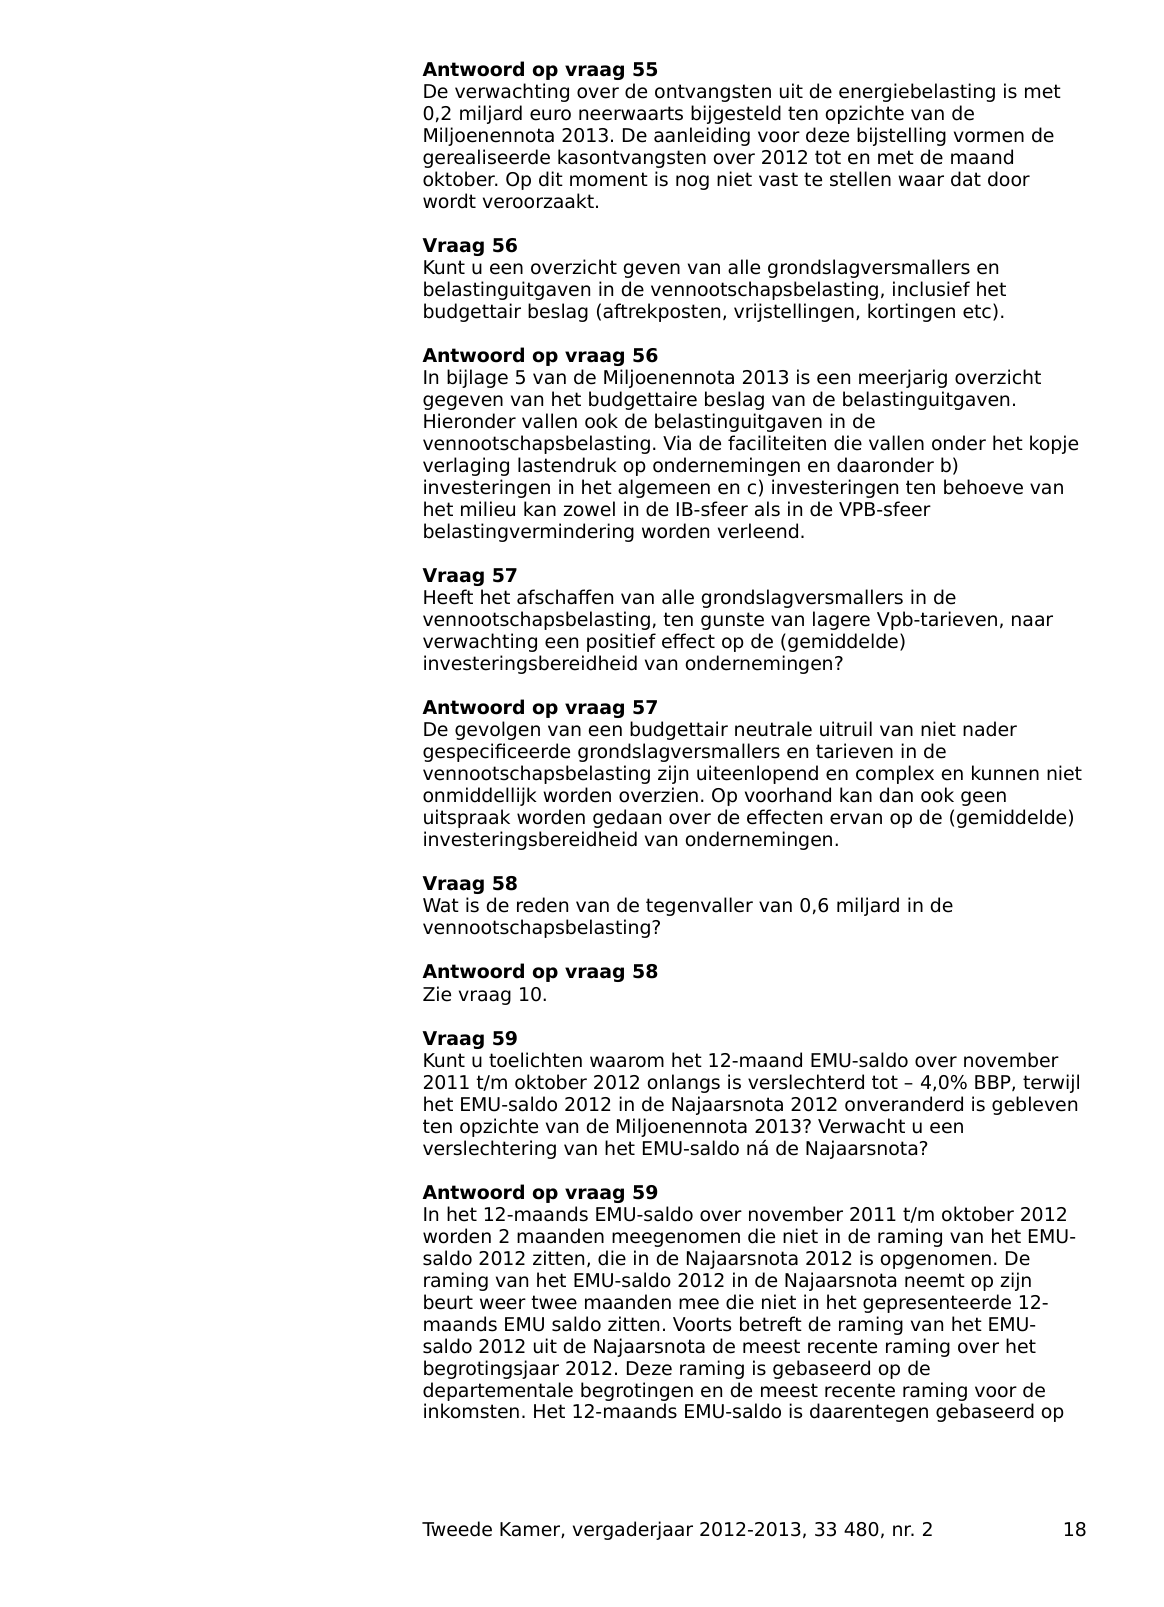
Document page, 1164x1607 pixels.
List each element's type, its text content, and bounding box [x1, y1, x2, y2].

text Antwoord op vraag 56 [422, 345, 1087, 367]
text De verwachting over de ontvangsten uit de energiebelasting is met 0,2 miljard euro neerwaarts bijgesteld ten opzichte van de Miljoenennota 2013. De aanleiding voor deze bijstelling vormen de gerealiseerde kasontvangsten over 2012 tot en met de maand oktober. Op dit moment is nog niet vast te stellen waar dat door wordt veroorzaakt. [422, 81, 1087, 213]
text Heeft het afschaffen van alle grondslagversmallers in de vennootschapsbelasting, ten gunste van lagere Vpb-tarieven, naar verwachting een positief effect op de (gemiddelde) investeringsbereidheid van ondernemingen? [422, 587, 1087, 675]
text Antwoord op vraag 58 [422, 961, 1087, 983]
text Kunt u een overzicht geven van alle grondslagversmallers en belastinguitgaven in de vennootschapsbelasting, inclusief het budgettair beslag (aftrekposten, vrijstellingen, kortingen etc). [422, 257, 1087, 323]
text Vraag 58 [422, 873, 1087, 895]
text Antwoord op vraag 55 [422, 59, 1087, 81]
text Vraag 57 [422, 565, 1087, 587]
text Antwoord op vraag 59 [422, 1182, 1087, 1204]
text Zie vraag 10. [422, 983, 1087, 1005]
text Kunt u toelichten waarom het 12-maand EMU-saldo over november 2011 t/m oktober 2012 onlangs is verslechterd tot – 4,0% BBP, terwijl het EMU-saldo 2012 in de Najaarsnota 2012 onveranderd is gebleven ten opzichte van de Miljoenennota 2013? Verwacht u een verslechtering van het EMU-saldo ná de Najaarsnota? [422, 1049, 1087, 1159]
text De gevolgen van een budgettair neutrale uitruil van niet nader gespecificeerde grondslagversmallers en tarieven in de vennootschapsbelasting zijn uiteenlopend en complex en kunnen niet onmiddellijk worden overzien. Op voorhand kan dan ook geen uitspraak worden gedaan over de effecten ervan op de (gemiddelde) investeringsbereidheid van ondernemingen. [422, 719, 1087, 851]
text Antwoord op vraag 57 [422, 697, 1087, 719]
text Vraag 59 [422, 1028, 1087, 1049]
text In het 12-maands EMU-saldo over november 2011 t/m oktober 2012 worden 2 maanden meegenomen die niet in de raming van het EMU-saldo 2012 zitten, die in de Najaarsnota 2012 is opgenomen. De raming van het EMU-saldo 2012 in de Najaarsnota neemt op zijn beurt weer twee maanden mee die niet in het gepresenteerde 12-maands EMU saldo zitten. Voorts betreft de raming van het EMU-saldo 2012 uit de Najaarsnota de meest recente raming over het begrotingsjaar 2012. Deze raming is gebaseerd op de departementale begrotingen en de meest recente raming voor de inkomsten. Het 12-maands EMU-saldo is daarentegen gebaseerd op [422, 1204, 1087, 1423]
text Wat is de reden van de tegenvaller van 0,6 miljard in de vennootschapsbelasting? [422, 895, 1087, 939]
text Vraag 56 [422, 235, 1087, 257]
text In bijlage 5 van de Miljoenennota 2013 is een meerjarig overzicht gegeven van het budgettaire beslag van de belastinguitgaven. Hieronder vallen ook de belastinguitgaven in de vennootschapsbelasting. Via de faciliteiten die vallen onder het kopje verlaging lastendruk op ondernemingen en daaronder b) investeringen in het algemeen en c) investeringen ten behoeve van het milieu kan zowel in de IB-sfeer als in de VPB-sfeer belastingvermindering worden verleend. [422, 367, 1087, 543]
